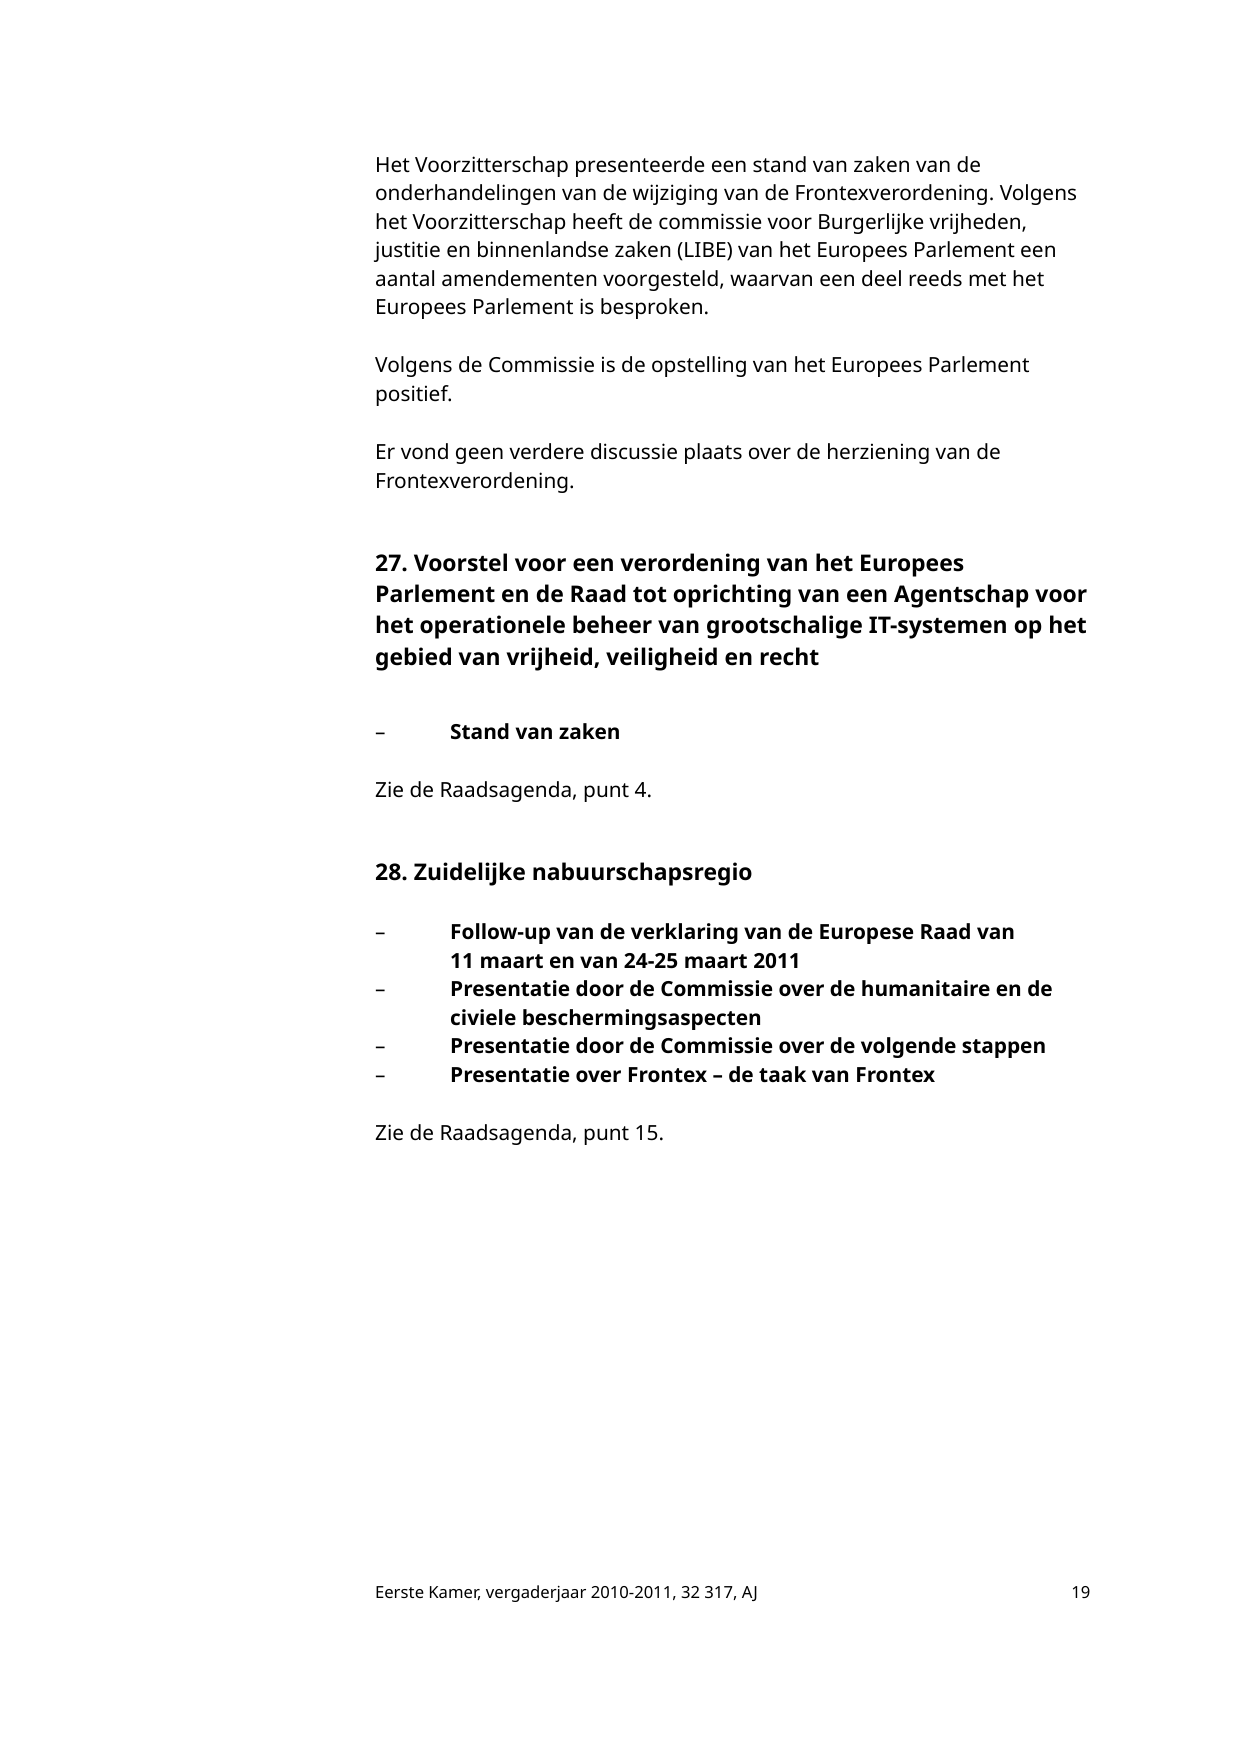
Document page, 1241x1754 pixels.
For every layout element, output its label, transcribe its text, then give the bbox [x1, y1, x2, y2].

subtitle 28. Zuidelijke nabuurschapsregio [375, 856, 1090, 887]
text Zie de Raadsagenda, punt 4. [375, 775, 1090, 804]
subtitle 27. Voorstel voor een verordening van het Europees Parlement en de Raad tot oprichting van een Agentschap voor het operationele beheer van grootschalige IT-systemen op het gebied van vrijheid, veiligheid en recht [375, 547, 1090, 672]
list Presentatie door de Commissie over de volgende stappen [375, 1031, 1090, 1060]
text Volgens de Commissie is de opstelling van het Europees Parlement positief. [375, 351, 1090, 407]
text Er vond geen verdere discussie plaats over de herziening van de Frontexverordening. [375, 437, 1090, 494]
text Zie de Raadsagenda, punt 15. [375, 1118, 1090, 1147]
list Presentatie over Frontex – de taak van Frontex [375, 1060, 1090, 1088]
list Stand van zaken [375, 717, 1090, 745]
list Presentatie door de Commissie over de humanitaire en de civiele beschermingsaspecten [375, 974, 1090, 1031]
list Follow-up van de verklaring van de Europese Raad van 11 maart en van 24-25 maart 2011 [375, 917, 1090, 974]
text Het Voorzitterschap presenteerde een stand van zaken van de onderhandelingen van de wijziging van de Frontexverordening. Volgens het Voorzitterschap heeft de commissie voor Burgerlijke vrijheden, justitie en binnenlandse zaken (LIBE) van het Europees Parlement een aantal amendementen voorgesteld, waarvan een deel reeds met het Europees Parlement is besproken. [375, 150, 1090, 321]
